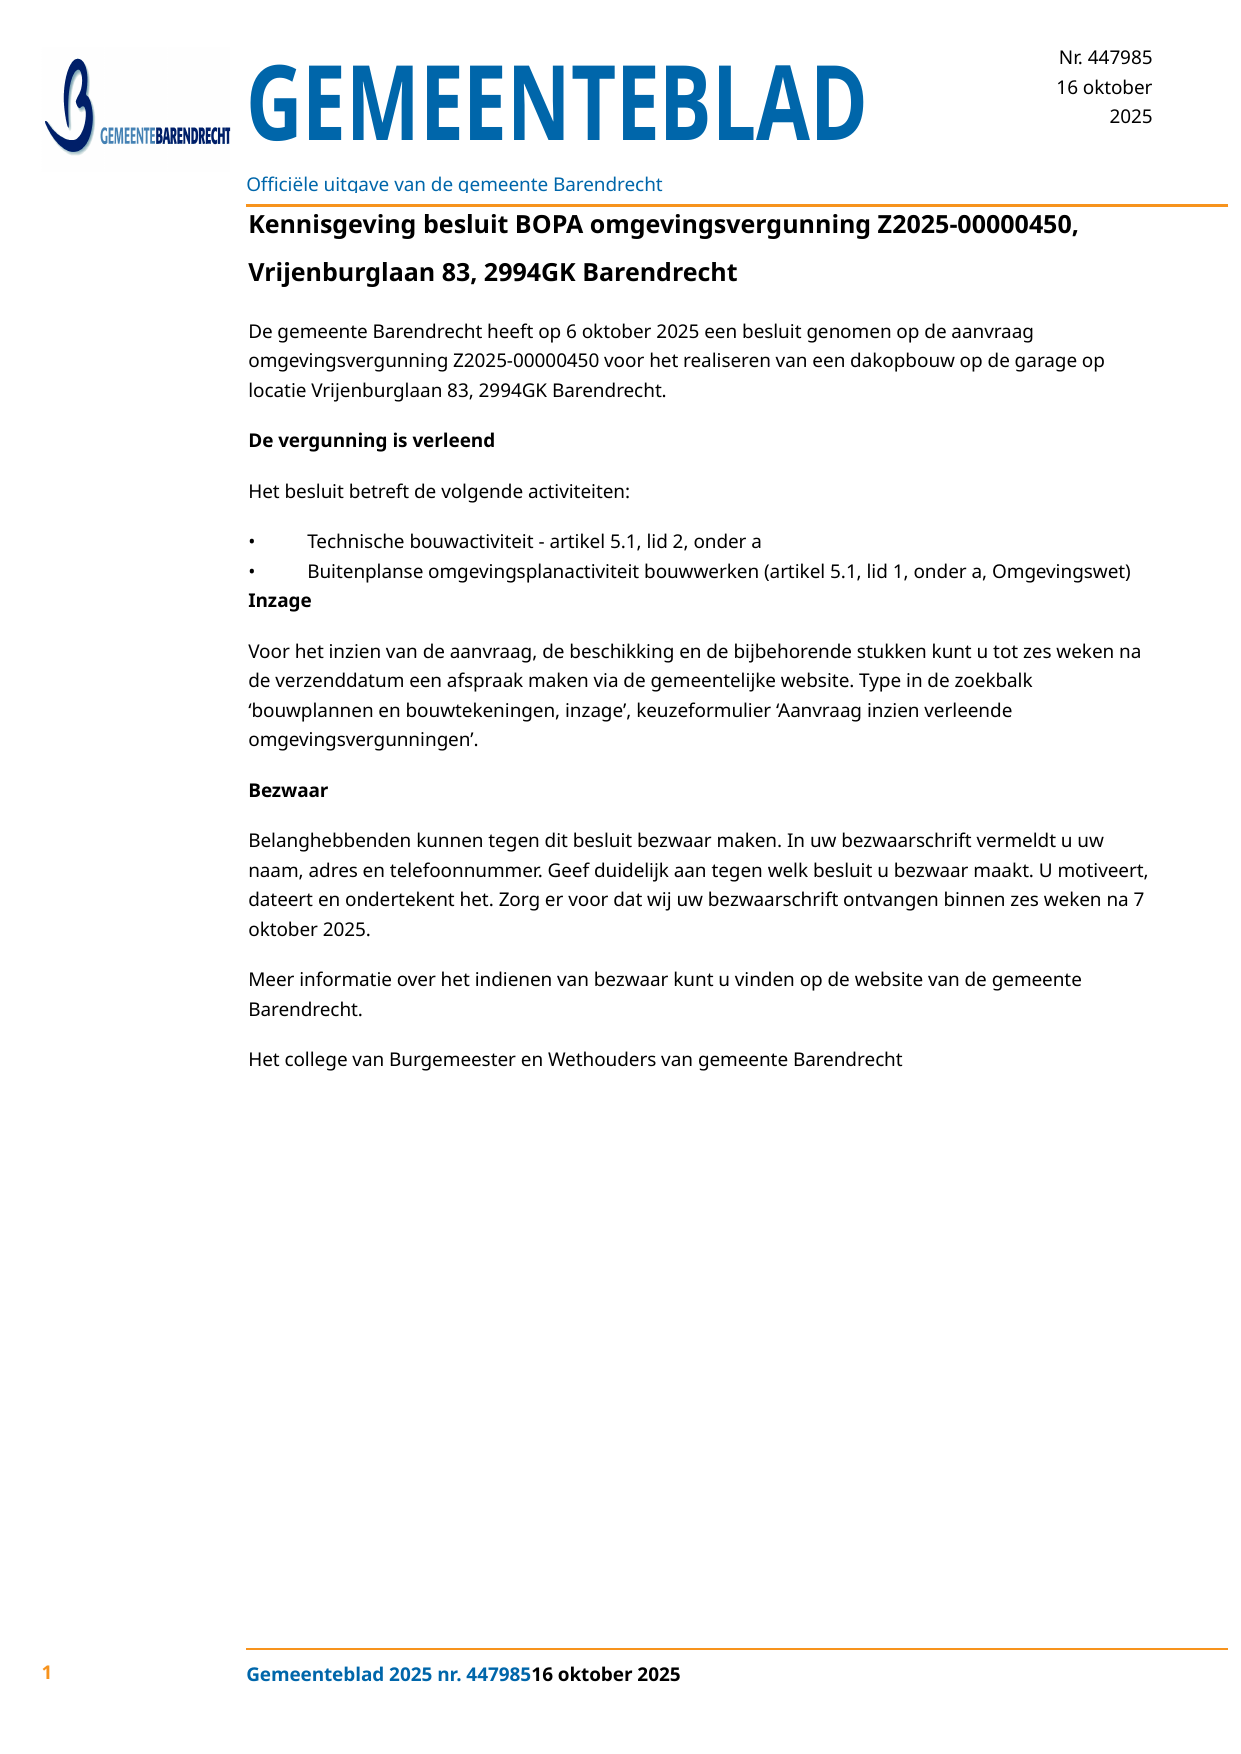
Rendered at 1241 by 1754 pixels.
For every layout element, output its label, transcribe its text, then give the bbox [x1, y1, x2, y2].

text Inzage [248, 587, 1152, 613]
text Het besluit betreft de volgende activiteiten: [248, 478, 1152, 504]
text Belanghebbenden kunnen tegen dit besluit bezwaar maken. In uw bezwaarschrift vermeldt u uw naam, adres en telefoonnummer. Geef duidelijk aan tegen welk besluit u bezwaar maakt. U motiveert, dateert en ondertekent het. Zorg er voor dat wij uw bezwaarschrift ontvangen binnen zes weken na 7 oktober 2025. [248, 827, 1152, 942]
list Buitenplanse omgevingsplanactiviteit bouwwerken (artikel 5.1, lid 1, onder a, Omgevingswet) [248, 558, 1152, 584]
text De gemeente Barendrecht heeft op 6 oktober 2025 een besluit genomen op de aanvraag omgevingsvergunning Z2025-00000450 voor het realiseren van een dakopbouw op de garage op locatie Vrijenburglaan 83, 2994GK Barendrecht. [248, 318, 1152, 403]
text Meer informatie over het indienen van bezwaar kunt u vinden op de website van de gemeente Barendrecht. [248, 967, 1152, 1022]
list Technische bouwactiviteit - artikel 5.1, lid 2, onder a [248, 528, 1152, 554]
text De vergunning is verleend [248, 427, 1152, 453]
text Bezwaar [248, 777, 1152, 803]
text Kennisgeving besluit BOPA omgevingsvergunning Z2025-00000450, Vrijenburglaan 83, 2994GK Barendrecht [248, 207, 1152, 288]
text Het college van Burgemeester en Wethouders van gemeente Barendrecht [248, 1047, 1152, 1072]
text Voor het inzien van de aanvraag, de beschikking en de bijbehorende stukken kunt u tot zes weken na de verzenddatum een afspraak maken via de gemeentelijke website. Type in de zoekbalk ‘bouwplannen en bouwtekeningen, inzage’, keuzeformulier ‘Aanvraag inzien verleende omgevingsvergunningen’. [248, 638, 1152, 752]
picture [41, 47, 231, 172]
